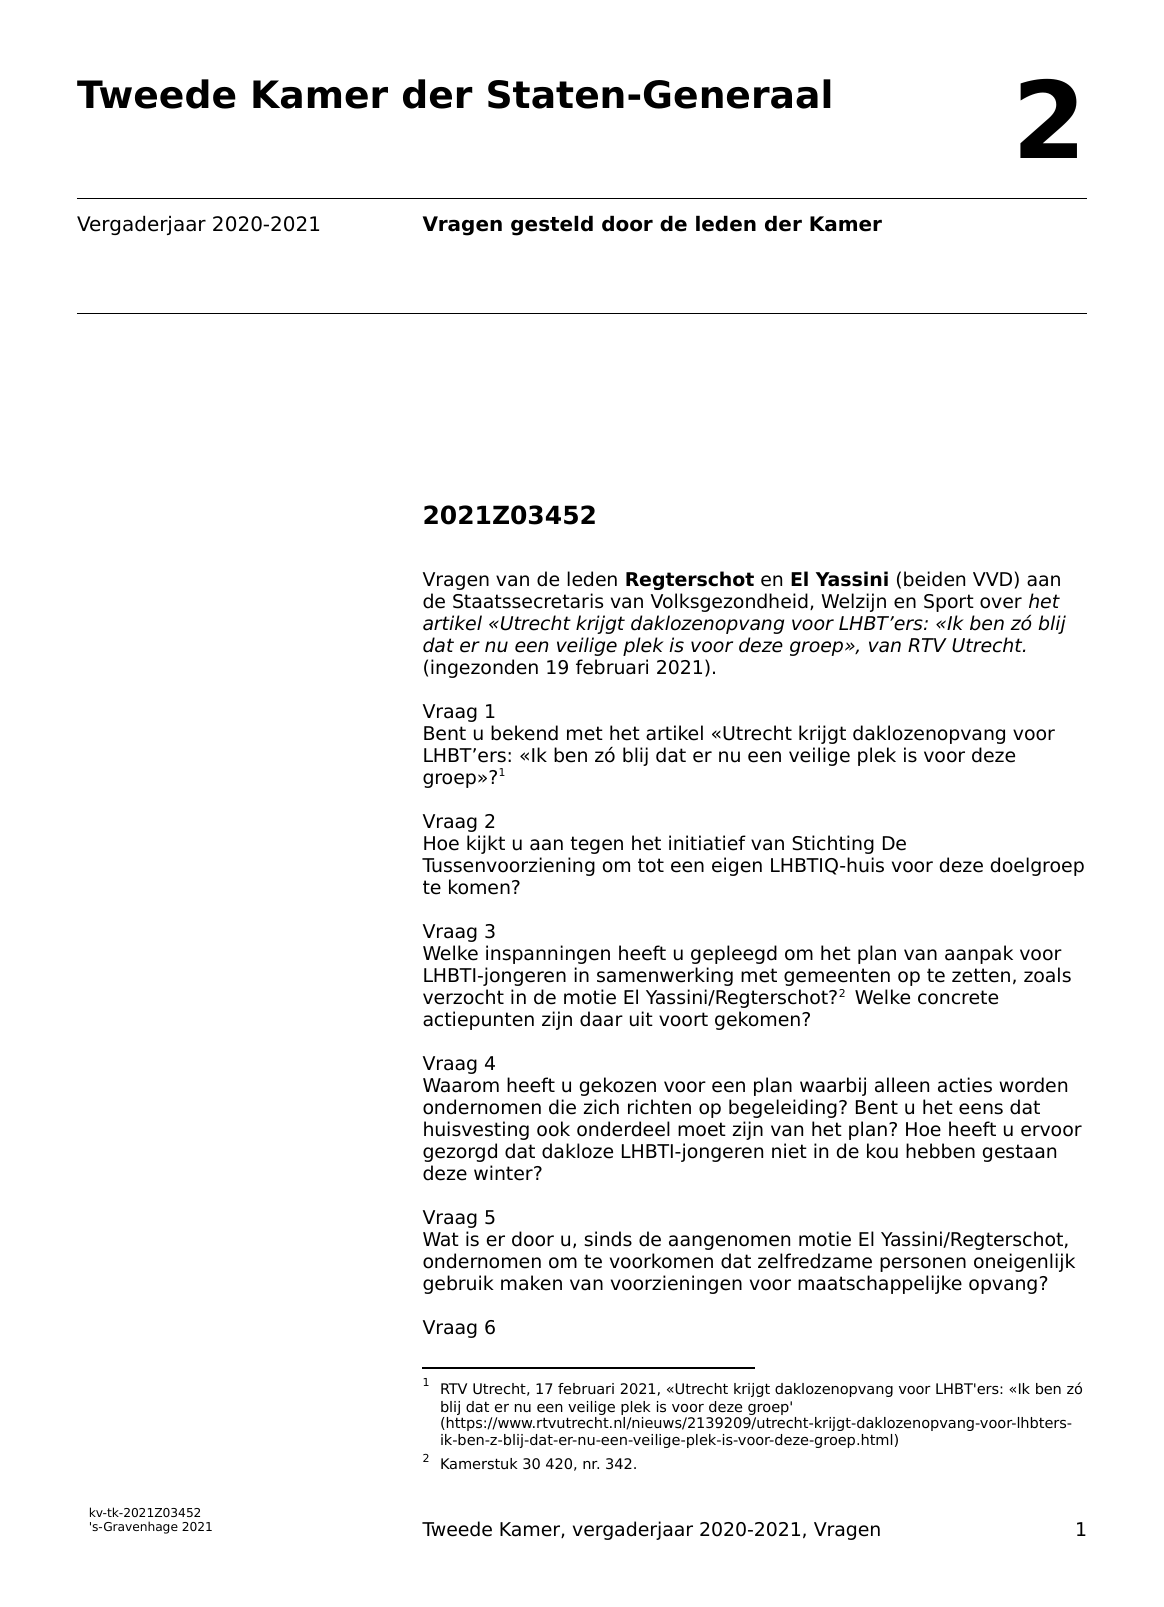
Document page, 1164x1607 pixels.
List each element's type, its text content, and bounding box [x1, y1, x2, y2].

text 2021Z03452 [422, 501, 1087, 531]
text Vraag 6 [422, 1317, 1087, 1339]
text Vraag 4 [422, 1053, 1087, 1075]
text Waarom heeft u gekozen voor een plan waarbij alleen acties worden ondernomen die zich richten op begeleiding? Bent u het eens dat huisvesting ook onderdeel moet zijn van het plan? Hoe heeft u ervoor gezorgd dat dakloze LHBTI-jongeren niet in de kou hebben gestaan deze winter? [422, 1075, 1087, 1185]
text Vragen van de leden Regterschot en El Yassini (beiden VVD) aan de Staatssecretaris van Volksgezondheid, Welzijn en Sport over het artikel «Utrecht krijgt daklozenopvang voor LHBT’ers: «Ik ben zó blij dat er nu een veilige plek is voor deze groep», van RTV Utrecht. (ingezonden 19 februari 2021). [422, 569, 1087, 679]
table_cell Vergaderjaar 2020-2021 [77, 199, 422, 313]
text kv-tk-2021Z03452 [88, 1506, 323, 1520]
table_header 2 [886, 59, 1087, 198]
text RTV Utrecht, 17 februari 2021, «Utrecht krijgt daklozenopvang voor LHBT'ers: «Ik ben zó blij dat er nu een veilige plek is voor deze groep' (https://www.rtvutrecht.nl/nieuws/2139209/utrecht-krijgt-daklozenopvang-voor-lhbters-ik-ben-z-blij-dat-er-nu-een-veilige-plek-is-voor-deze-groep.html) [422, 1377, 1087, 1449]
text Wat is er door u, sinds de aangenomen motie El Yassini/Regterschot, ondernomen om te voorkomen dat zelfredzame personen oneigenlijk gebruik maken van voorzieningen voor maatschappelijke opvang? [422, 1229, 1087, 1295]
text Vraag 2 [422, 811, 1087, 833]
text Bent u bekend met het artikel «Utrecht krijgt daklozenopvang voor LHBT’ers: «Ik ben zó blij dat er nu een veilige plek is voor deze groep»? [422, 723, 1087, 789]
table_cell Vragen gesteld door de leden der Kamer [422, 199, 1087, 313]
text Kamerstuk 30 420, nr. 342. [422, 1452, 1087, 1474]
table_header Tweede Kamer der Staten-Generaal [77, 59, 886, 198]
text Vraag 3 [422, 921, 1087, 943]
text Welke inspanningen heeft u gepleegd om het plan van aanpak voor LHBTI-jongeren in samenwerking met gemeenten op te zetten, zoals verzocht in de motie El Yassini/Regterschot? Welke concrete actiepunten zijn daar uit voort gekomen? [422, 943, 1087, 1031]
text Vraag 1 [422, 701, 1087, 723]
text Hoe kijkt u aan tegen het initiatief van Stichting De Tussenvoorziening om tot een eigen LHBTIQ-huis voor deze doelgroep te komen? [422, 833, 1087, 899]
text Vraag 5 [422, 1207, 1087, 1229]
text 's-Gravenhage 2021 [88, 1520, 323, 1534]
